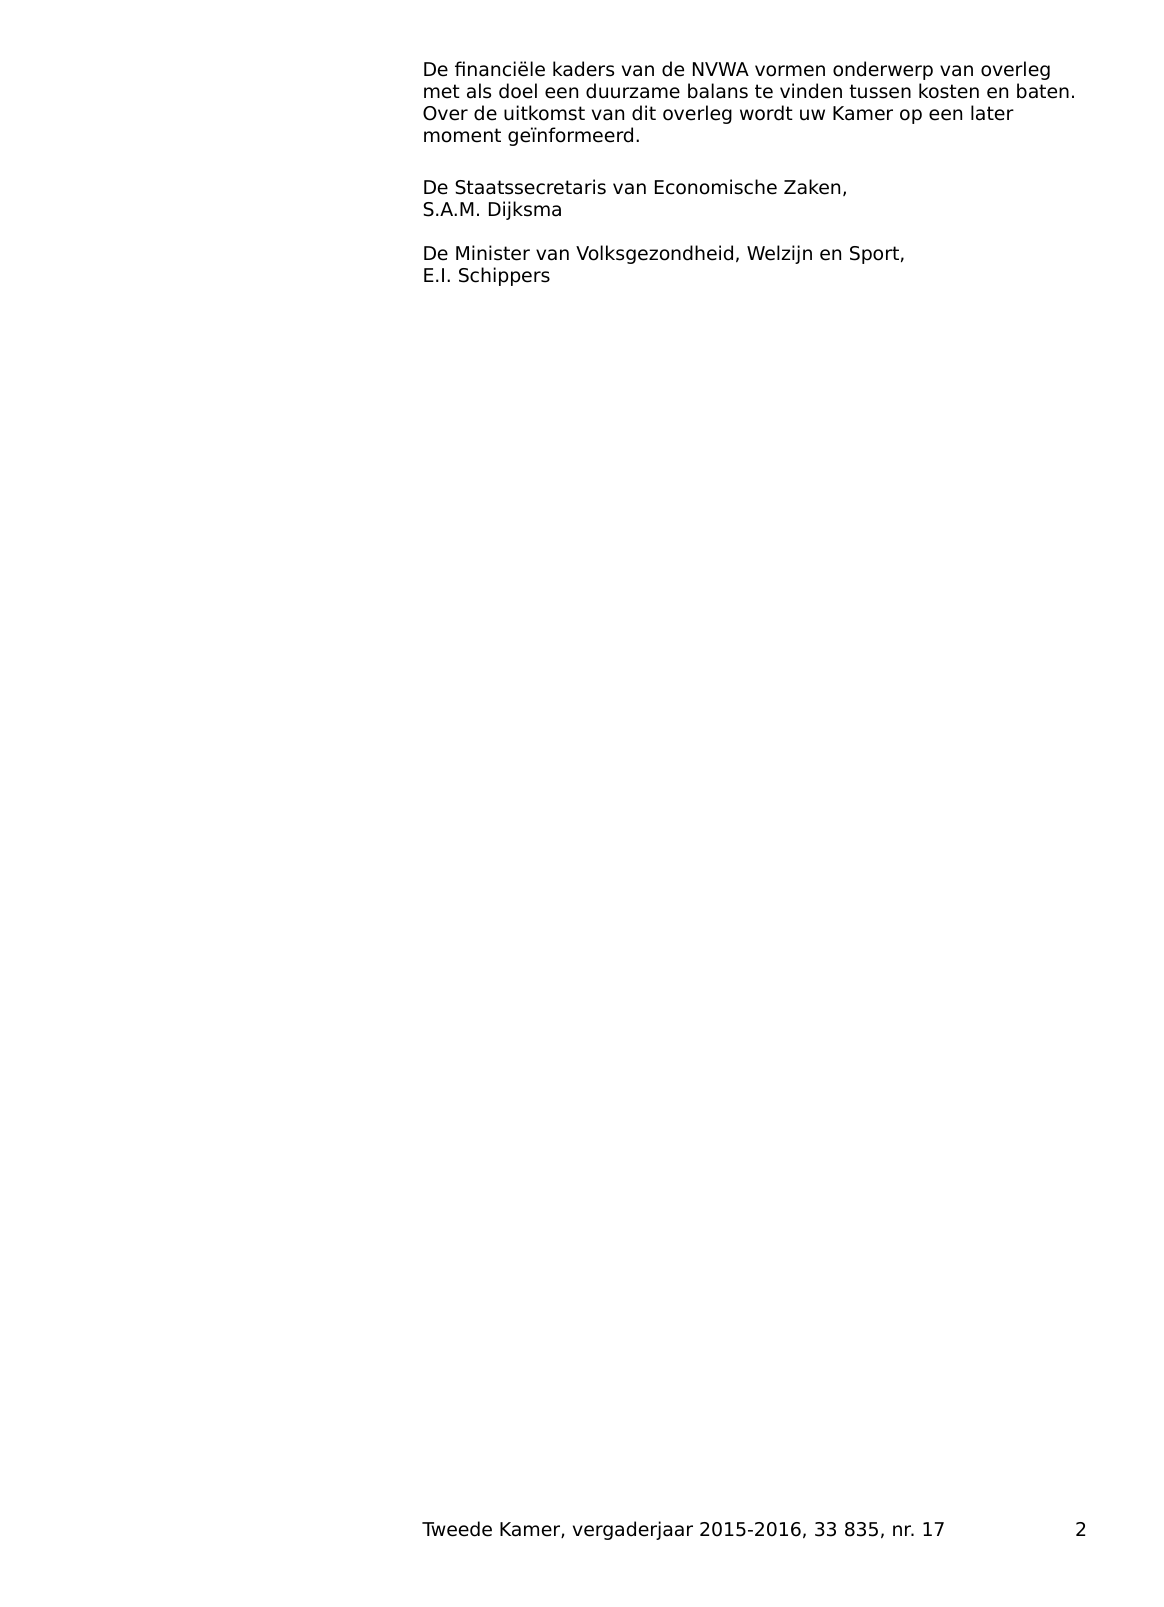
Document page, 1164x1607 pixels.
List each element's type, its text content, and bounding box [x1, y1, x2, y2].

text De financiële kaders van de NVWA vormen onderwerp van overleg met als doel een duurzame balans te vinden tussen kosten en baten. Over de uitkomst van dit overleg wordt uw Kamer op een later moment geïnformeerd. [422, 59, 1087, 147]
text De Minister van Volksgezondheid, Welzijn en Sport, E.I. Schippers [422, 243, 1087, 287]
text De Staatssecretaris van Economische Zaken, S.A.M. Dijksma [422, 177, 1087, 221]
